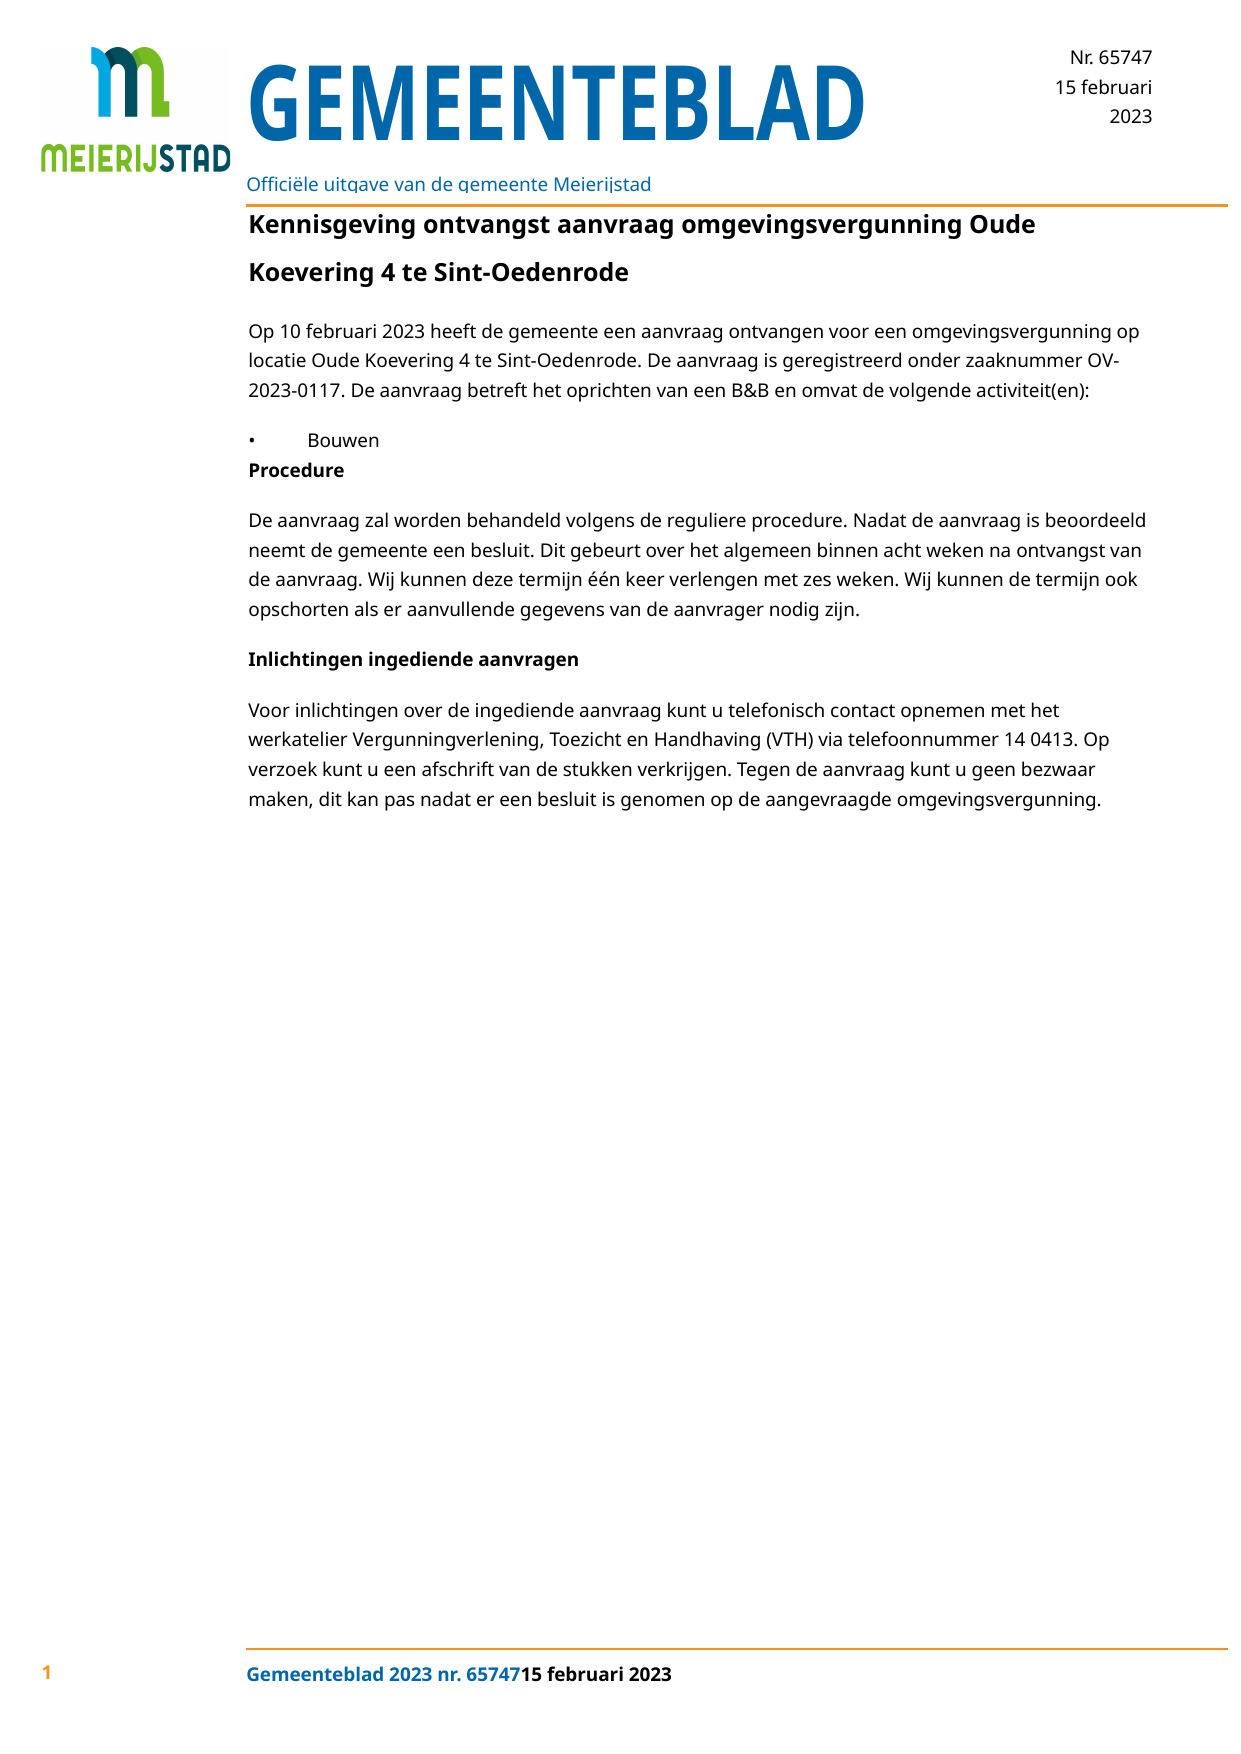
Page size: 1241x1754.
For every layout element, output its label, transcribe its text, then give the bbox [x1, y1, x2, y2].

text Kennisgeving ontvangst aanvraag omgevingsvergunning Oude Koevering 4 te Sint-Oedenrode [248, 207, 1152, 288]
text Procedure [248, 457, 1152, 483]
text Voor inlichtingen over de ingediende aanvraag kunt u telefonisch contact opnemen met het werkatelier Vergunningverlening, Toezicht en Handhaving (VTH) via telefoonnummer 14 0413. Op verzoek kunt u een afschrift van de stukken verkrijgen. Tegen de aanvraag kunt u geen bezwaar maken, dit kan pas nadat er een besluit is genomen op de aangevraagde omgevingsvergunning. [248, 697, 1152, 812]
text Inlichtingen ingediende aanvragen [248, 647, 1152, 672]
list Bouwen [248, 427, 1152, 453]
text Op 10 februari 2023 heeft de gemeente een aanvraag ontvangen voor een omgevingsvergunning op locatie Oude Koevering 4 te Sint-Oedenrode. De aanvraag is geregistreerd onder zaaknummer OV-2023-0117. De aanvraag betreft het oprichten van een B&B en omvat de volgende activiteit(en): [248, 318, 1152, 403]
picture [41, 47, 231, 172]
text De aanvraag zal worden behandeld volgens de reguliere procedure. Nadat de aanvraag is beoordeeld neemt de gemeente een besluit. Dit gebeurt over het algemeen binnen acht weken na ontvangst van de aanvraag. Wij kunnen deze termijn één keer verlengen met zes weken. Wij kunnen de termijn ook opschorten als er aanvullende gegevens van de aanvrager nodig zijn. [248, 507, 1152, 622]
